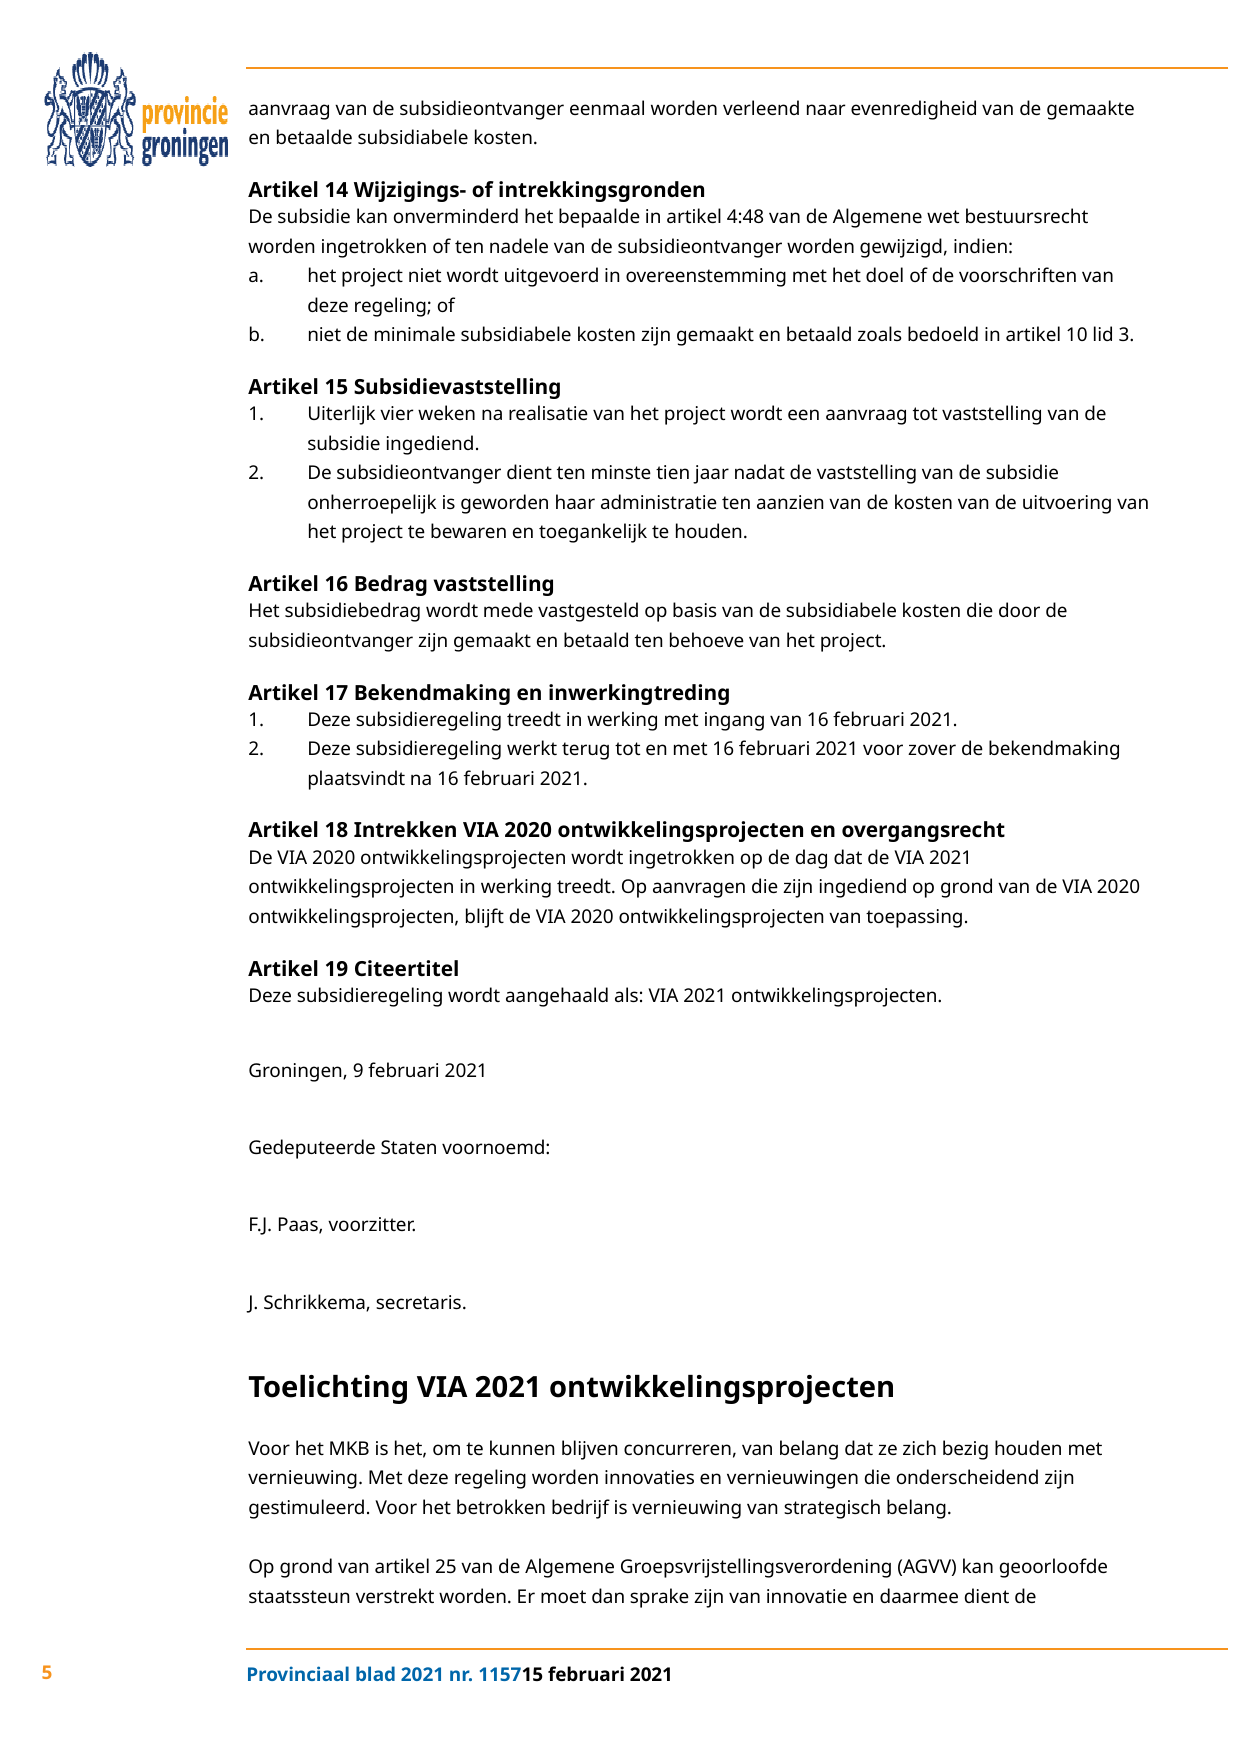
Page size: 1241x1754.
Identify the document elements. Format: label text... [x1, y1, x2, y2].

text Artikel 14 Wijzigings- of intrekkingsgronden [248, 175, 1152, 203]
text Op grond van artikel 25 van de Algemene Groepsvrijstellingsverordening (AGVV) kan geoorloofde staatssteun verstrekt worden. Er moet dan sprake zijn van innovatie en daarmee dient de [248, 1553, 1152, 1608]
list De subsidieontvanger dient ten minste tien jaar nadat de vaststelling van de subsidie onherroepelijk is geworden haar administratie ten aanzien van de kosten van de uitvoering van het project te bewaren en toegankelijk te houden. [248, 459, 1152, 544]
list het project niet wordt uitgevoerd in overeenstemming met het doel of de voorschriften van deze regeling; of [248, 262, 1152, 318]
text Gedeputeerde Staten voornoemd: [248, 1134, 1152, 1160]
text Artikel 19 Citeertitel [248, 954, 1152, 982]
text J. Schrikkema, secretaris. [248, 1289, 1152, 1314]
text Groningen, 9 februari 2021 [248, 1057, 1152, 1083]
text Voor het MKB is het, om te kunnen blijven concurreren, van belang dat ze zich bezig houden met vernieuwing. Met deze regeling worden innovaties en vernieuwingen die onderscheidend zijn gestimuleerd. Voor het betrokken bedrijf is vernieuwing van strategisch belang. [248, 1435, 1152, 1520]
text De subsidie kan onverminderd het bepaalde in artikel 4:48 van de Algemene wet bestuursrecht worden ingetrokken of ten nadele van de subsidieontvanger worden gewijzigd, indien: [248, 203, 1152, 258]
text Deze subsidieregeling wordt aangehaald als: VIA 2021 ontwikkelingsprojecten. [248, 982, 1152, 1008]
text aanvraag van de subsidieontvanger eenmaal worden verleend naar evenredigheid van de gemaakte en betaalde subsidiabele kosten. [248, 95, 1152, 150]
text F.J. Paas, voorzitter. [248, 1212, 1152, 1237]
list Deze subsidieregeling treedt in werking met ingang van 16 februari 2021. [248, 706, 1152, 732]
list Deze subsidieregeling werkt terug tot en met 16 februari 2021 voor zover de bekendmaking plaatsvindt na 16 februari 2021. [248, 736, 1152, 791]
text Artikel 15 Subsidievaststelling [248, 372, 1152, 400]
text De VIA 2020 ontwikkelingsprojecten wordt ingetrokken op de dag dat de VIA 2021 ontwikkelingsprojecten in werking treedt. Op aanvragen die zijn ingediend op grond van de VIA 2020 ontwikkelingsprojecten, blijft de VIA 2020 ontwikkelingsprojecten van toepassing. [248, 844, 1152, 929]
picture [41, 47, 231, 172]
list niet de minimale subsidiabele kosten zijn gemaakt en betaald zoals bedoeld in artikel 10 lid 3. [248, 322, 1152, 347]
text Toelichting VIA 2021 ontwikkelingsprojecten [248, 1366, 1152, 1406]
text Artikel 18 Intrekken VIA 2020 ontwikkelingsprojecten en overgangsrecht [248, 816, 1152, 844]
text Artikel 16 Bedrag vaststelling [248, 569, 1152, 598]
text Artikel 17 Bekendmaking en inwerkingtreding [248, 678, 1152, 706]
list Uiterlijk vier weken na realisatie van het project wordt een aanvraag tot vaststelling van de subsidie ingediend. [248, 400, 1152, 456]
text Het subsidiebedrag wordt mede vastgesteld op basis van de subsidiabele kosten die door de subsidieontvanger zijn gemaakt en betaald ten behoeve van het project. [248, 598, 1152, 653]
